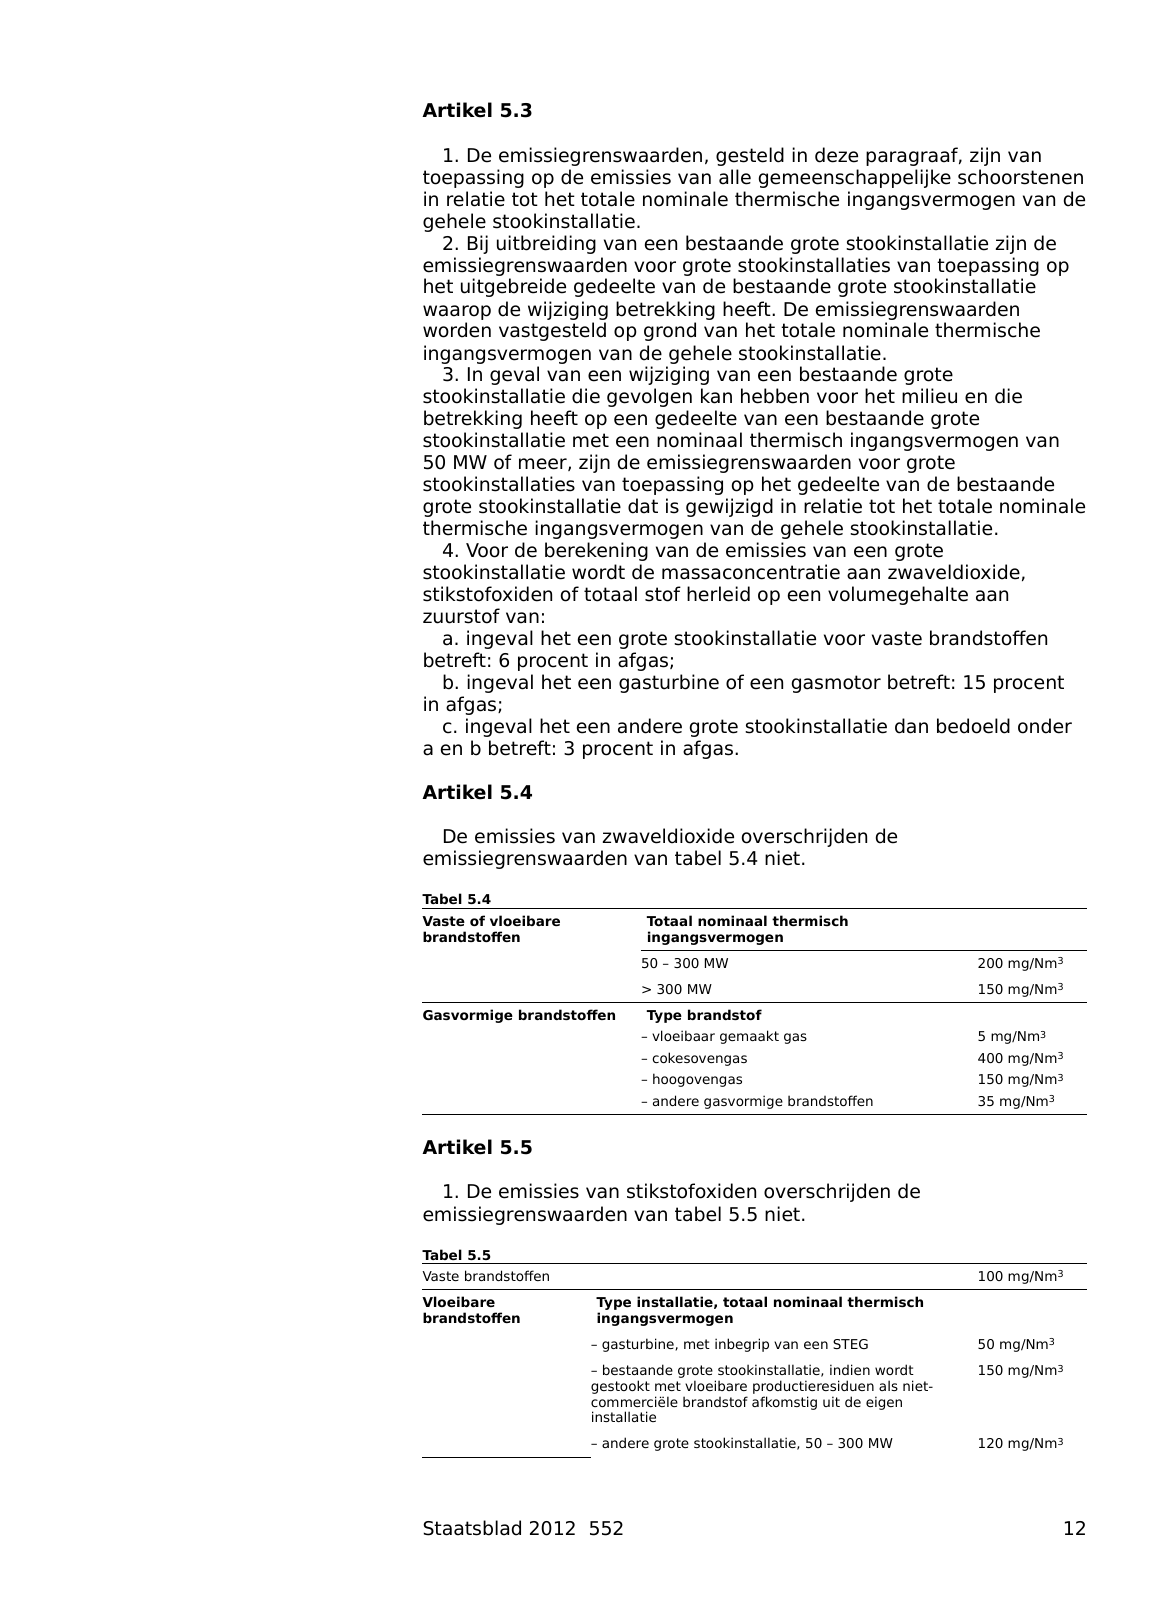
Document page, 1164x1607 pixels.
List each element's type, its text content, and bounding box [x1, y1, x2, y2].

table_cell Vaste brandstoffen [422, 1264, 591, 1289]
table_cell – andere grote stookinstallatie, 50 – 300 MW [591, 1431, 971, 1457]
table_cell Type brandstof [641, 1003, 971, 1028]
table_cell [971, 1003, 1087, 1028]
table_cell – cokesovengas [641, 1050, 971, 1071]
table_cell [591, 1264, 971, 1289]
table_cell 150 mg/Nm3 [971, 976, 1087, 1002]
table_cell Totaal nominaal thermisch ingangsvermogen [641, 909, 971, 950]
subtitle Artikel 5.4 [422, 782, 1087, 804]
table_cell 35 mg/Nm3 [971, 1093, 1087, 1114]
table_cell > 300 MW [641, 976, 971, 1002]
table_cell 200 mg/Nm3 [971, 951, 1087, 976]
subtitle Artikel 5.3 [422, 100, 1087, 122]
table_cell 120 mg/Nm3 [971, 1431, 1087, 1457]
text De emissies van zwaveldioxide overschrijden de emissiegrenswaarden van tabel 5.4 niet. [422, 826, 1087, 870]
text 1. De emissiegrenswaarden, gesteld in deze paragraaf, zijn van toepassing op de emissies van alle gemeenschappelijke schoorstenen in relatie tot het totale nominale thermische ingangsvermogen van de gehele stookinstallatie. [422, 144, 1087, 232]
table_cell – vloeibaar gemaakt gas [641, 1028, 971, 1050]
text a. ingeval het een grote stookinstallatie voor vaste brandstoffen betreft: 6 procent in afgas; [422, 628, 1087, 672]
text 4. Voor de berekening van de emissies van een grote stookinstallatie wordt de massaconcentratie aan zwaveldioxide, stikstofoxiden of totaal stof herleid op een volumegehalte aan zuurstof van: [422, 540, 1087, 628]
subtitle Artikel 5.5 [422, 1137, 1087, 1159]
table_header Tabel 5.4 [422, 892, 1087, 908]
table_cell [971, 1290, 1087, 1331]
table_cell 50 mg/Nm3 [971, 1331, 1087, 1357]
table_cell – bestaande grote stookinstallatie, indien wordt gestookt met vloeibare productieresiduen als niet-commerciële brandstof afkomstig uit de eigen installatie [591, 1357, 971, 1431]
table_cell Type installatie, totaal nominaal thermisch ingangsvermogen [591, 1290, 971, 1331]
text 2. Bij uitbreiding van een bestaande grote stookinstallatie zijn de emissiegrenswaarden voor grote stookinstallaties van toepassing op het uitgebreide gedeelte van de bestaande grote stookinstallatie waarop de wijziging betrekking heeft. De emissiegrenswaarden worden vastgesteld op grond van het totale nominale thermische ingangsvermogen van de gehele stookinstallatie. [422, 232, 1087, 364]
table_cell – gasturbine, met inbegrip van een STEG [591, 1331, 971, 1357]
text 1. De emissies van stikstofoxiden overschrijden de emissiegrenswaarden van tabel 5.5 niet. [422, 1181, 1087, 1225]
table_cell 5 mg/Nm3 [971, 1028, 1087, 1050]
table_cell – hoogovengas [641, 1071, 971, 1093]
table_cell 400 mg/Nm3 [971, 1050, 1087, 1071]
text 3. In geval van een wijziging van een bestaande grote stookinstallatie die gevolgen kan hebben voor het milieu en die betrekking heeft op een gedeelte van een bestaande grote stookinstallatie met een nominaal thermisch ingangsvermogen van 50 MW of meer, zijn de emissiegrenswaarden voor grote stookinstallaties van toepassing op het gedeelte van de bestaande grote stookinstallatie dat is gewijzigd in relatie tot het totale nominale thermische ingangsvermogen van de gehele stookinstallatie. [422, 364, 1087, 540]
text b. ingeval het een gasturbine of een gasmotor betreft: 15 procent in afgas; [422, 672, 1087, 716]
table_cell [971, 909, 1087, 950]
table_cell 50 – 300 MW [641, 951, 971, 976]
table_cell 150 mg/Nm3 [971, 1357, 1087, 1431]
table_header Tabel 5.5 [422, 1247, 1087, 1263]
table_cell 100 mg/Nm3 [971, 1264, 1087, 1289]
table_cell 150 mg/Nm3 [971, 1071, 1087, 1093]
table_cell Gasvormige brandstoffen [422, 1003, 641, 1114]
text c. ingeval het een andere grote stookinstallatie dan bedoeld onder a en b betreft: 3 procent in afgas. [422, 716, 1087, 760]
table_cell – andere gasvormige brandstoffen [641, 1093, 971, 1114]
table_cell Vloeibare brandstoffen [422, 1290, 591, 1457]
table_cell Vaste of vloeibare brandstoffen [422, 909, 641, 1002]
